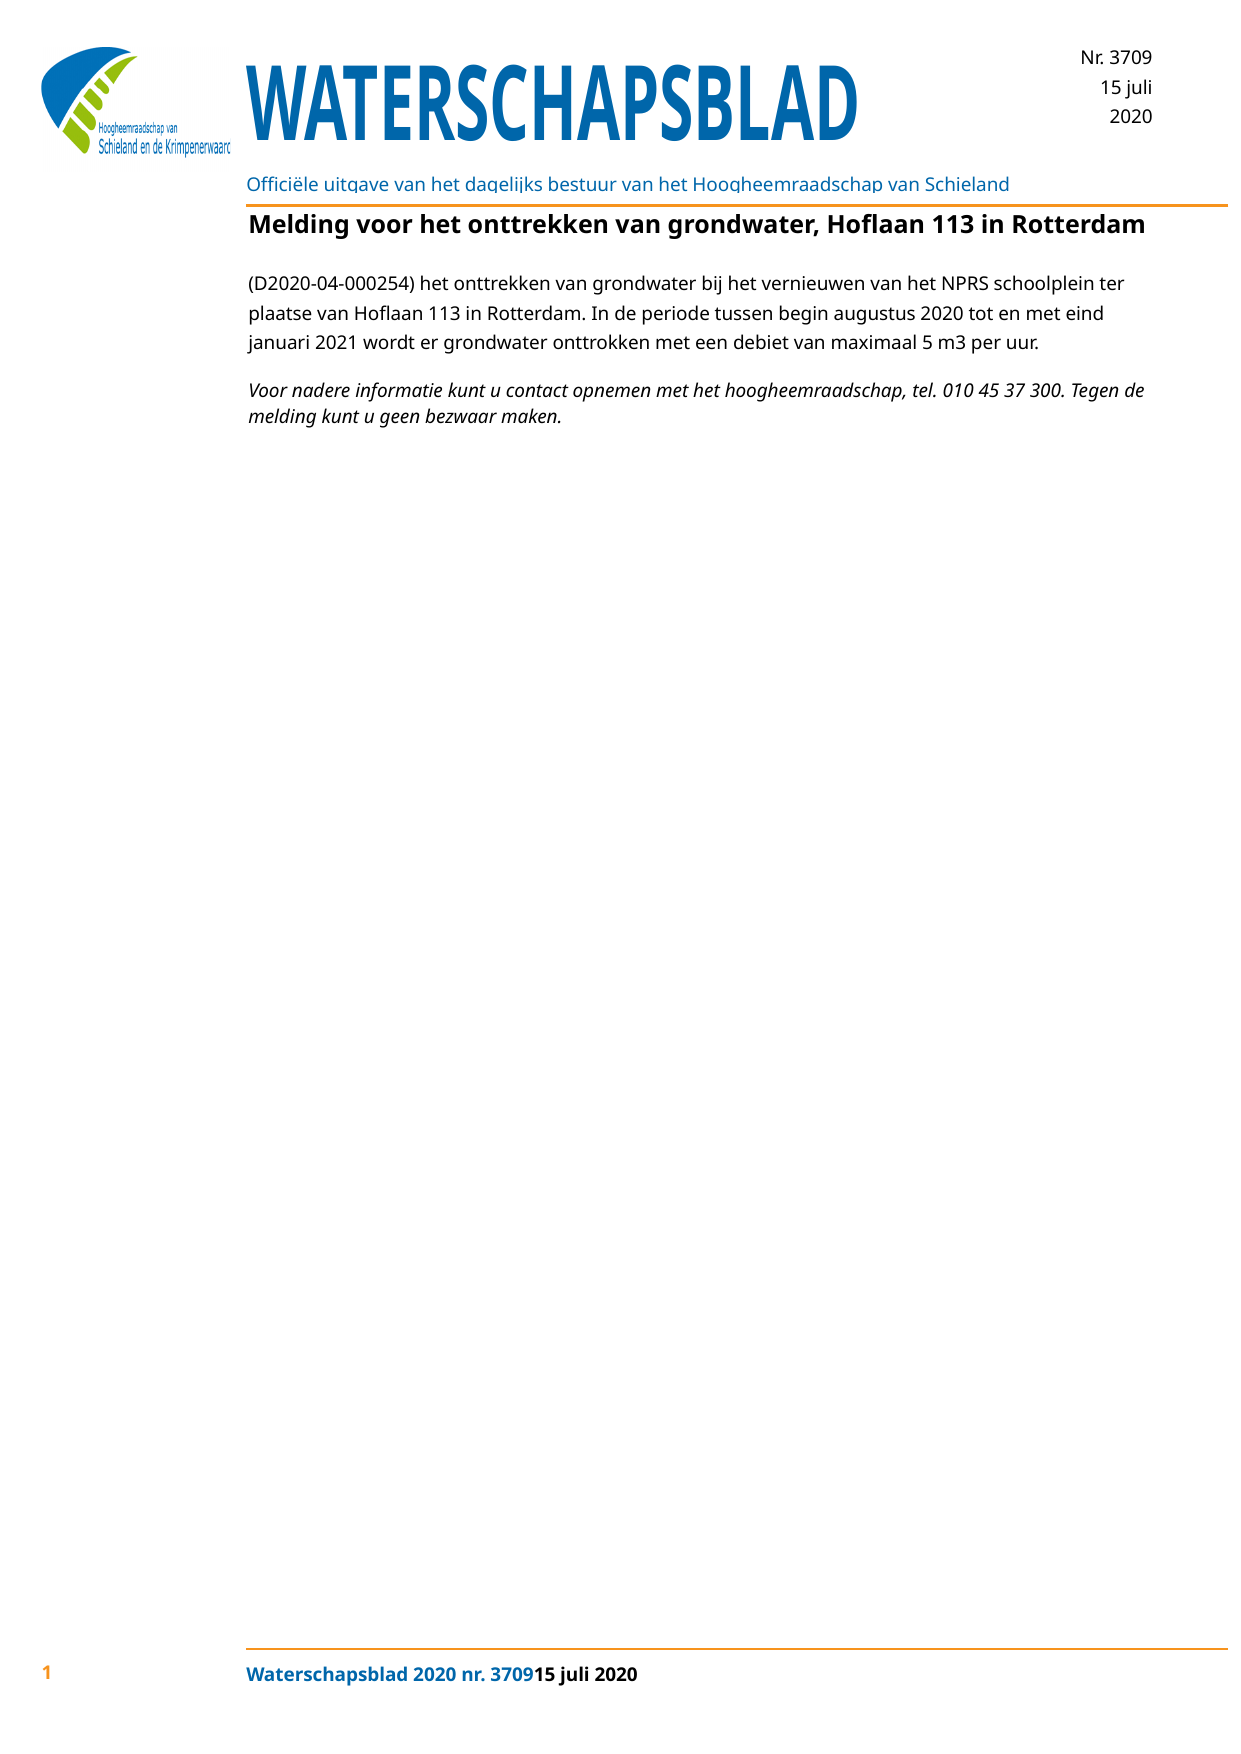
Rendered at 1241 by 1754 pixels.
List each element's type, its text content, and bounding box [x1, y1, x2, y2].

text Melding voor het onttrekken van grondwater, Hoflaan 113 in Rotterdam [248, 207, 1152, 241]
text (D2020-04-000254) het onttrekken van grondwater bij het vernieuwen van het NPRS schoolplein ter plaatse van Hoflaan 113 in Rotterdam. In de periode tussen begin augustus 2020 tot en met eind januari 2021 wordt er grondwater onttrokken met een debiet van maximaal 5 m3 per uur. [248, 270, 1152, 355]
text Voor nadere informatie kunt u contact opnemen met het hoogheemraadschap, tel. 010 45 37 300. Tegen de melding kunt u geen bezwaar maken. [248, 377, 1152, 429]
picture [41, 47, 231, 172]
